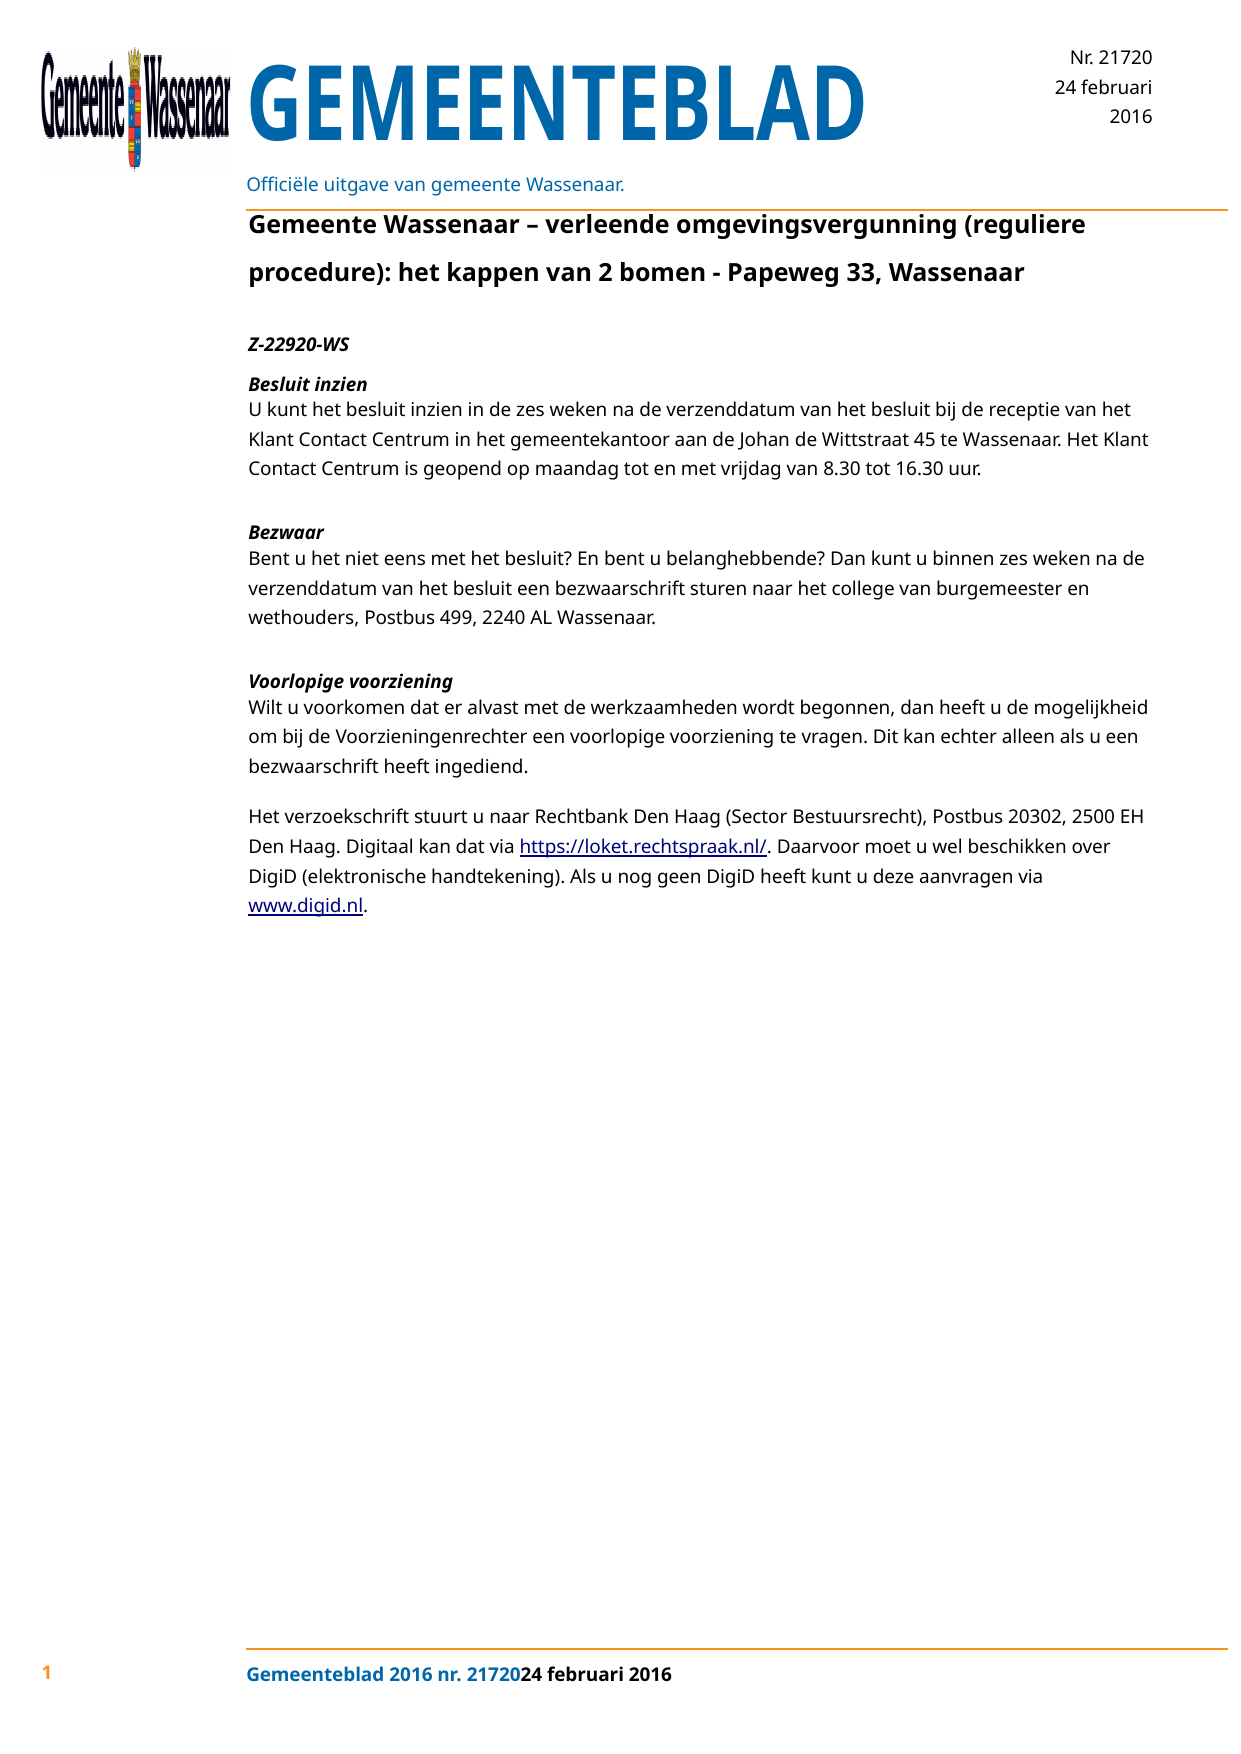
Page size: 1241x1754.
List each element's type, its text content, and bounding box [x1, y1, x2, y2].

text Z-22920-WS [248, 331, 1152, 357]
text Wilt u voorkomen dat er alvast met de werkzaamheden wordt begonnen, dan heeft u de mogelijkheid om bij de Voorzieningenrechter een voorlopige voorziening te vragen. Dit kan echter alleen als u een bezwaarschrift heeft ingediend. [248, 694, 1152, 779]
text Het verzoekschrift stuurt u naar Rechtbank Den Haag (Sector Bestuursrecht), Postbus 20302, 2500 EH Den Haag. Digitaal kan dat via https://loket.rechtspraak.nl/. Daarvoor moet u wel beschikken over DigiD (elektronische handtekening). Als u nog geen DigiD heeft kunt u deze aanvragen via www.digid.nl. [248, 804, 1152, 918]
text Bent u het niet eens met het besluit? En bent u belanghebbende? Dan kunt u binnen zes weken na de verzenddatum van het besluit een bezwaarschrift sturen naar het college van burgemeester en wethouders, Postbus 499, 2240 AL Wassenaar. [248, 545, 1152, 630]
text U kunt het besluit inzien in de zes weken na de verzenddatum van het besluit bij de receptie van het Klant Contact Centrum in het gemeentekantoor aan de Johan de Wittstraat 45 te Wassenaar. Het Klant Contact Centrum is geopend op maandag tot en met vrijdag van 8.30 tot 16.30 uur. [248, 396, 1152, 481]
text Gemeente Wassenaar – verleende omgevingsvergunning (reguliere procedure): het kappen van 2 bomen - Papeweg 33, Wassenaar [248, 211, 1152, 288]
text Bezwaar [248, 519, 1152, 545]
text Besluit inzien [248, 371, 1152, 396]
picture [41, 47, 231, 172]
text Voorlopige voorziening [248, 668, 1152, 694]
